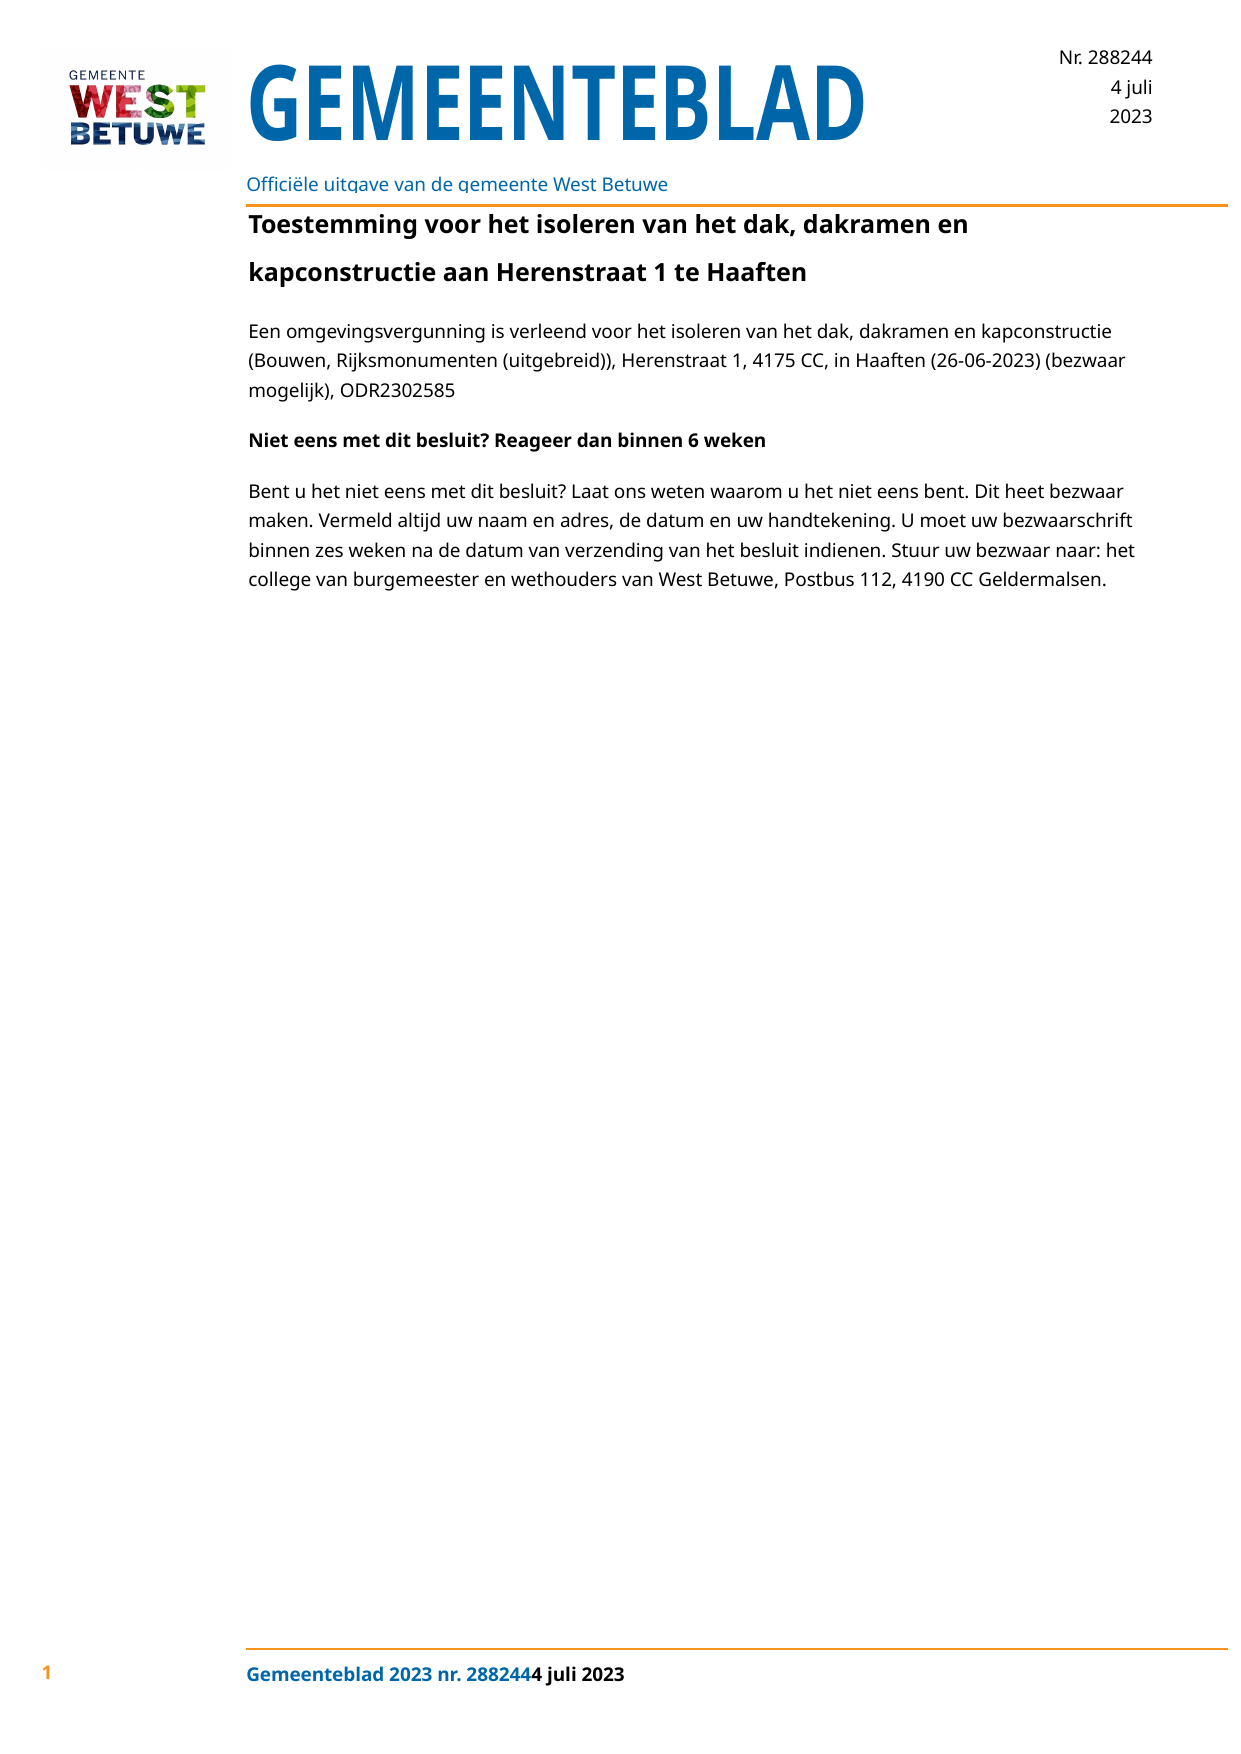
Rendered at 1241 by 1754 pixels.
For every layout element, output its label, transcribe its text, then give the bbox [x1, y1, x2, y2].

text Een omgevingsvergunning is verleend voor het isoleren van het dak, dakramen en kapconstructie (Bouwen, Rijksmonumenten (uitgebreid)), Herenstraat 1, 4175 CC, in Haaften (26-06-2023) (bezwaar mogelijk), ODR2302585 [248, 318, 1152, 403]
text Niet eens met dit besluit? Reageer dan binnen 6 weken [248, 427, 1152, 453]
text Toestemming voor het isoleren van het dak, dakramen en kapconstructie aan Herenstraat 1 te Haaften [248, 207, 1152, 288]
picture [41, 47, 231, 172]
text Bent u het niet eens met dit besluit? Laat ons weten waarom u het niet eens bent. Dit heet bezwaar maken. Vermeld altijd uw naam en adres, de datum en uw handtekening. U moet uw bezwaarschrift binnen zes weken na de datum van verzending van het besluit indienen. Stuur uw bezwaar naar: het college van burgemeester en wethouders van West Betuwe, Postbus 112, 4190 CC Geldermalsen. [248, 478, 1152, 592]
